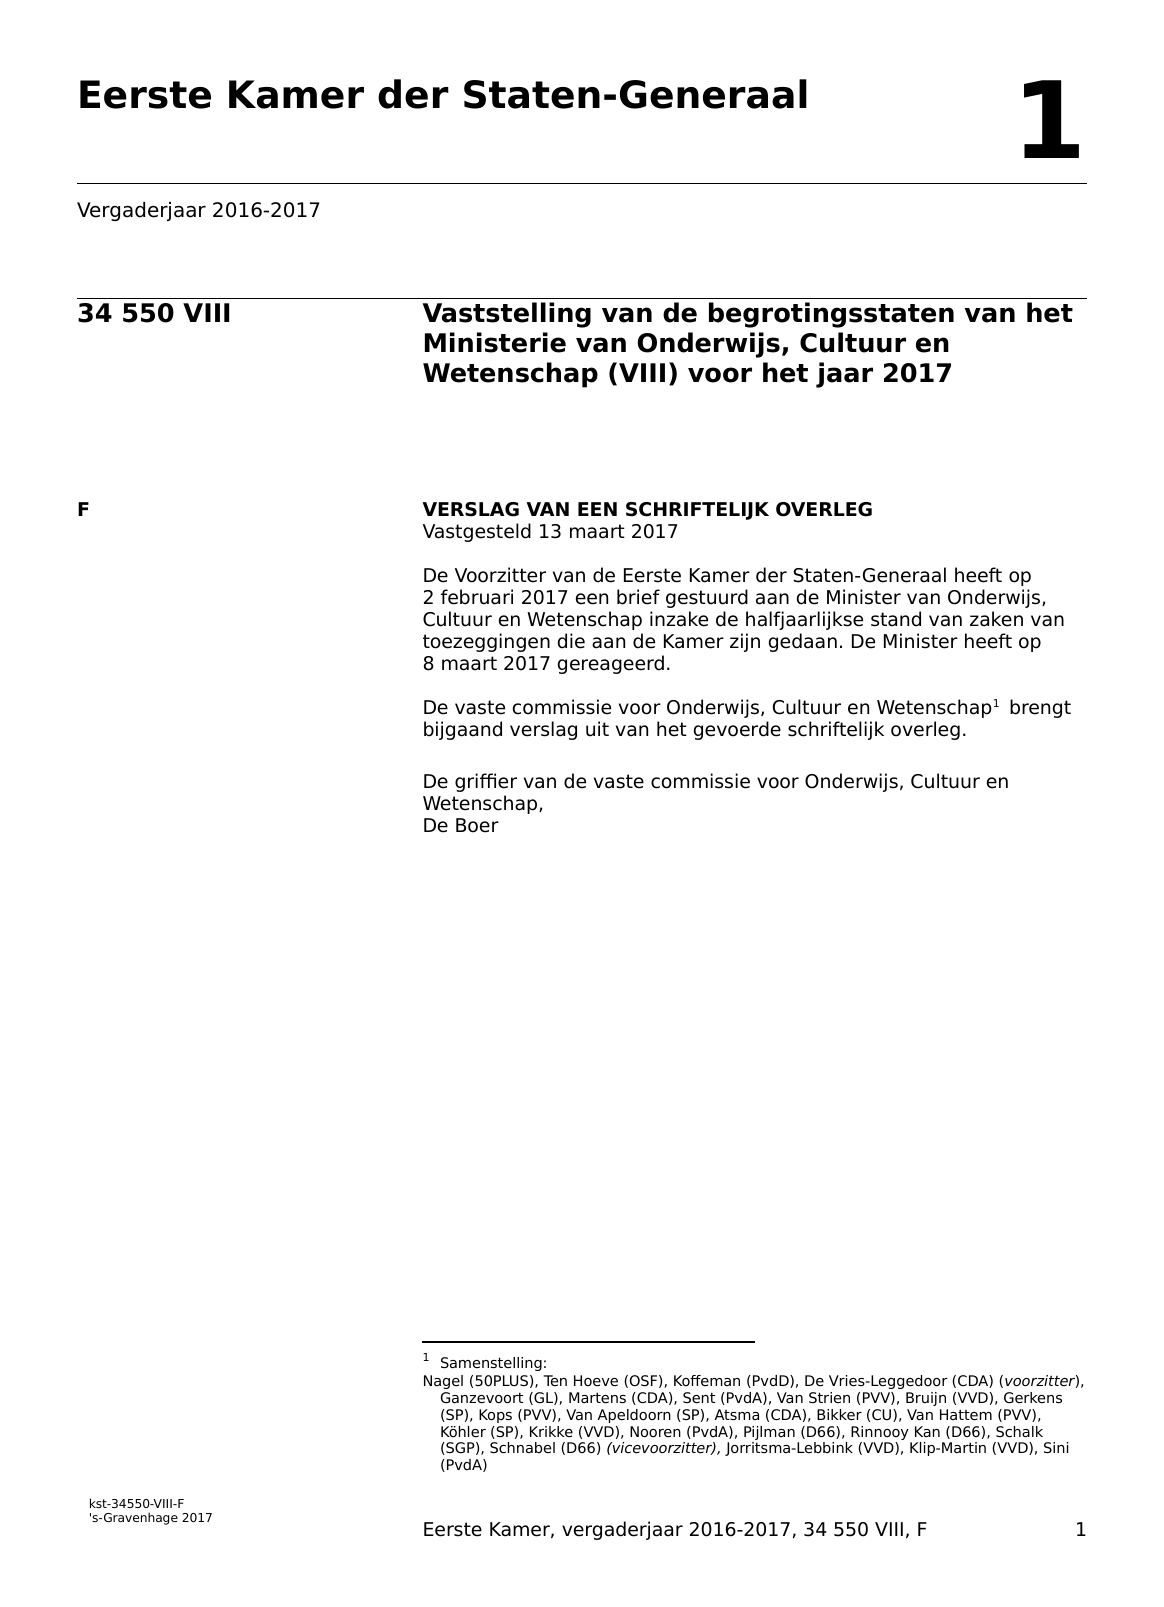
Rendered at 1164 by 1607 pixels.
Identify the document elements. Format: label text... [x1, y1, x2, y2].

subtitle F VERSLAG VAN EEN SCHRIFTELIJK OVERLEG [77, 499, 1087, 521]
text Samenstelling: [422, 1351, 1087, 1373]
text 's-Gravenhage 2017 [88, 1511, 323, 1525]
text Nagel (50PLUS), Ten Hoeve (OSF), Koffeman (PvdD), De Vries-Leggedoor (CDA) (voorzitter), Ganzevoort (GL), Martens (CDA), Sent (PvdA), Van Strien (PVV), Bruijn (VVD), Gerkens (SP), Kops (PVV), Van Apeldoorn (SP), Atsma (CDA), Bikker (CU), Van Hattem (PVV), Köhler (SP), Krikke (VVD), Nooren (PvdA), Pijlman (D66), Rinnooy Kan (D66), Schalk (SGP), Schnabel (D66) (vicevoorzitter), Jorritsma-Lebbink (VVD), Klip-Martin (VVD), Sini (PvdA) [422, 1373, 1087, 1474]
text Vastgesteld 13 maart 2017 [422, 521, 1087, 543]
subtitle 34 550 VIII Vaststelling van de begrotingsstaten van het Ministerie van Onderwijs, Cultuur en Wetenschap (VIII) voor het jaar 2017 [77, 299, 1087, 388]
text De Voorzitter van de Eerste Kamer der Staten-Generaal heeft op 2 februari 2017 een brief gestuurd aan de Minister van Onderwijs, Cultuur en Wetenschap inzake de halfjaarlijkse stand van zaken van toezeggingen die aan de Kamer zijn gedaan. De Minister heeft op 8 maart 2017 gereageerd. [422, 565, 1087, 675]
text De griffier van de vaste commissie voor Onderwijs, Cultuur en Wetenschap, De Boer [422, 771, 1087, 837]
table_cell Vergaderjaar 2016-2017 [77, 184, 1087, 298]
table_header 1 [886, 59, 1087, 183]
table_header Eerste Kamer der Staten-Generaal [77, 59, 886, 183]
text De vaste commissie voor Onderwijs, Cultuur en Wetenschap brengt bijgaand verslag uit van het gevoerde schriftelijk overleg. [422, 697, 1087, 741]
text kst-34550-VIII-F [88, 1497, 323, 1511]
